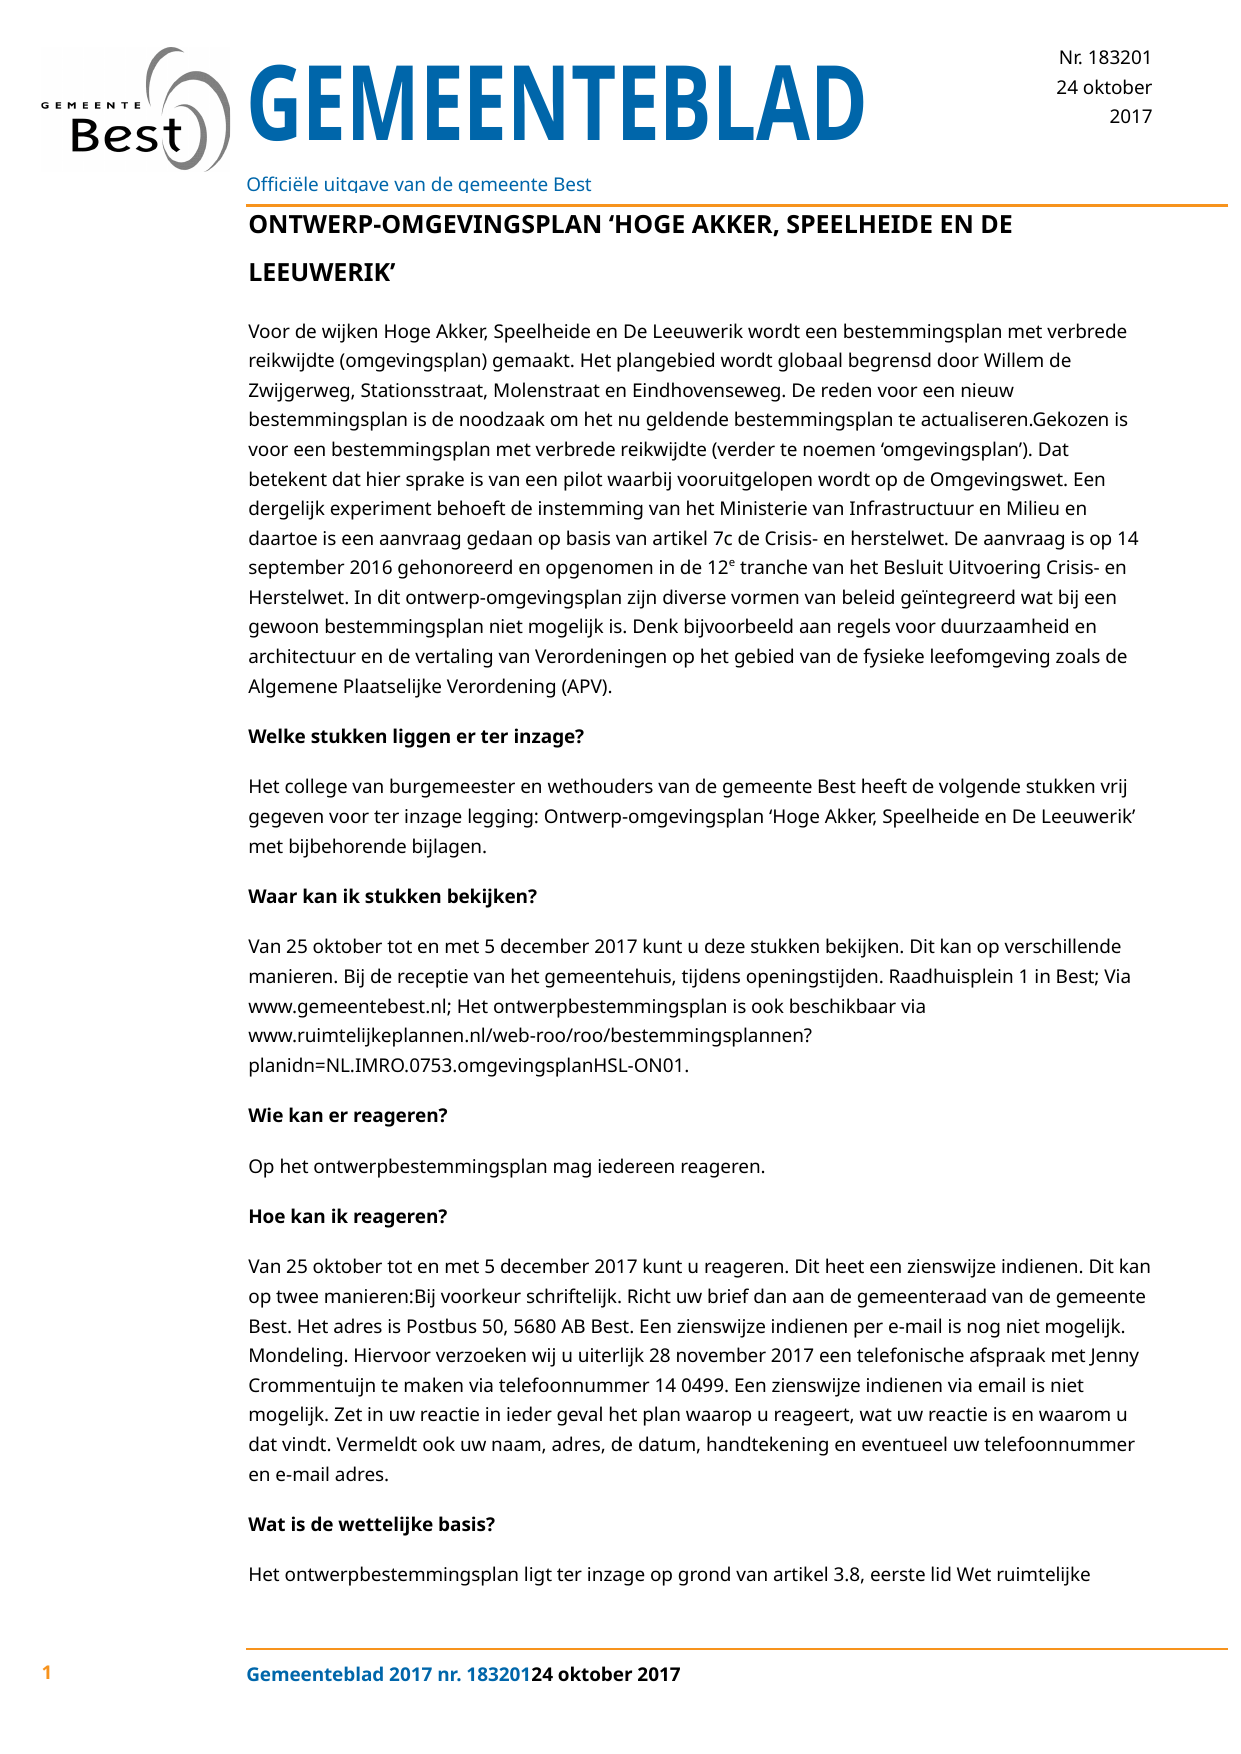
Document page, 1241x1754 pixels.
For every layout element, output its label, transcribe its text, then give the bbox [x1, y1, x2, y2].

text Het ontwerpbestemmingsplan ligt ter inzage op grond van artikel 3.8, eerste lid Wet ruimtelijke [248, 1562, 1152, 1587]
text Wat is de wettelijke basis? [248, 1511, 1152, 1537]
text Op het ontwerpbestemmingsplan mag iedereen reageren. [248, 1153, 1152, 1179]
text Voor de wijken Hoge Akker, Speelheide en De Leeuwerik wordt een bestemmingsplan met verbrede reikwijdte (omgevingsplan) gemaakt. Het plangebied wordt globaal begrensd door Willem de Zwijgerweg, Stationsstraat, Molenstraat en Eindhovenseweg. De reden voor een nieuw bestemmingsplan is de noodzaak om het nu geldende bestemmingsplan te actualiseren.Gekozen is voor een bestemmingsplan met verbrede reikwijdte (verder te noemen ‘omgevingsplan’). Dat betekent dat hier sprake is van een pilot waarbij vooruitgelopen wordt op de Omgevingswet. Een dergelijk experiment behoeft de instemming van het Ministerie van Infrastructuur en Milieu en daartoe is een aanvraag gedaan op basis van artikel 7c de Crisis- en herstelwet. De aanvraag is op 14 september 2016 gehonoreerd en opgenomen in de 12e tranche van het Besluit Uitvoering Crisis- en Herstelwet. In dit ontwerp-omgevingsplan zijn diverse vormen van beleid geïntegreerd wat bij een gewoon bestemmingsplan niet mogelijk is. Denk bijvoorbeeld aan regels voor duurzaamheid en architectuur en de vertaling van Verordeningen op het gebied van de fysieke leefomgeving zoals de Algemene Plaatselijke Verordening (APV). [248, 318, 1152, 699]
text Welke stukken liggen er ter inzage? [248, 723, 1152, 749]
text Hoe kan ik reageren? [248, 1203, 1152, 1229]
text Van 25 oktober tot en met 5 december 2017 kunt u deze stukken bekijken. Dit kan op verschillende manieren. Bij de receptie van het gemeentehuis, tijdens openingstijden. Raadhuisplein 1 in Best; Via www.gemeentebest.nl; Het ontwerpbestemmingsplan is ook beschikbaar via www.ruimtelijkeplannen.nl/web-roo/roo/bestemmingsplannen?planidn=NL.IMRO.0753.omgevingsplanHSL-ON01. [248, 934, 1152, 1078]
picture [41, 47, 231, 172]
text Waar kan ik stukken bekijken? [248, 883, 1152, 909]
text Van 25 oktober tot en met 5 december 2017 kunt u reageren. Dit heet een zienswijze indienen. Dit kan op twee manieren:Bij voorkeur schriftelijk. Richt uw brief dan aan de gemeenteraad van de gemeente Best. Het adres is Postbus 50, 5680 AB Best. Een zienswijze indienen per e-mail is nog niet mogelijk. Mondeling. Hiervoor verzoeken wij u uiterlijk 28 november 2017 een telefonische afspraak met Jenny Crommentuijn te maken via telefoonnummer 14 0499. Een zienswijze indienen via email is niet mogelijk. Zet in uw reactie in ieder geval het plan waarop u reageert, wat uw reactie is en waarom u dat vindt. Vermeldt ook uw naam, adres, de datum, handtekening en eventueel uw telefoonnummer en e-mail adres. [248, 1254, 1152, 1487]
text Wie kan er reageren? [248, 1102, 1152, 1128]
text ONTWERP-OMGEVINGSPLAN ‘HOGE AKKER, SPEELHEIDE EN DE LEEUWERIK’ [248, 207, 1152, 288]
text Het college van burgemeester en wethouders van de gemeente Best heeft de volgende stukken vrij gegeven voor ter inzage legging: Ontwerp-omgevingsplan ‘Hoge Akker, Speelheide en De Leeuwerik’ met bijbehorende bijlagen. [248, 774, 1152, 859]
